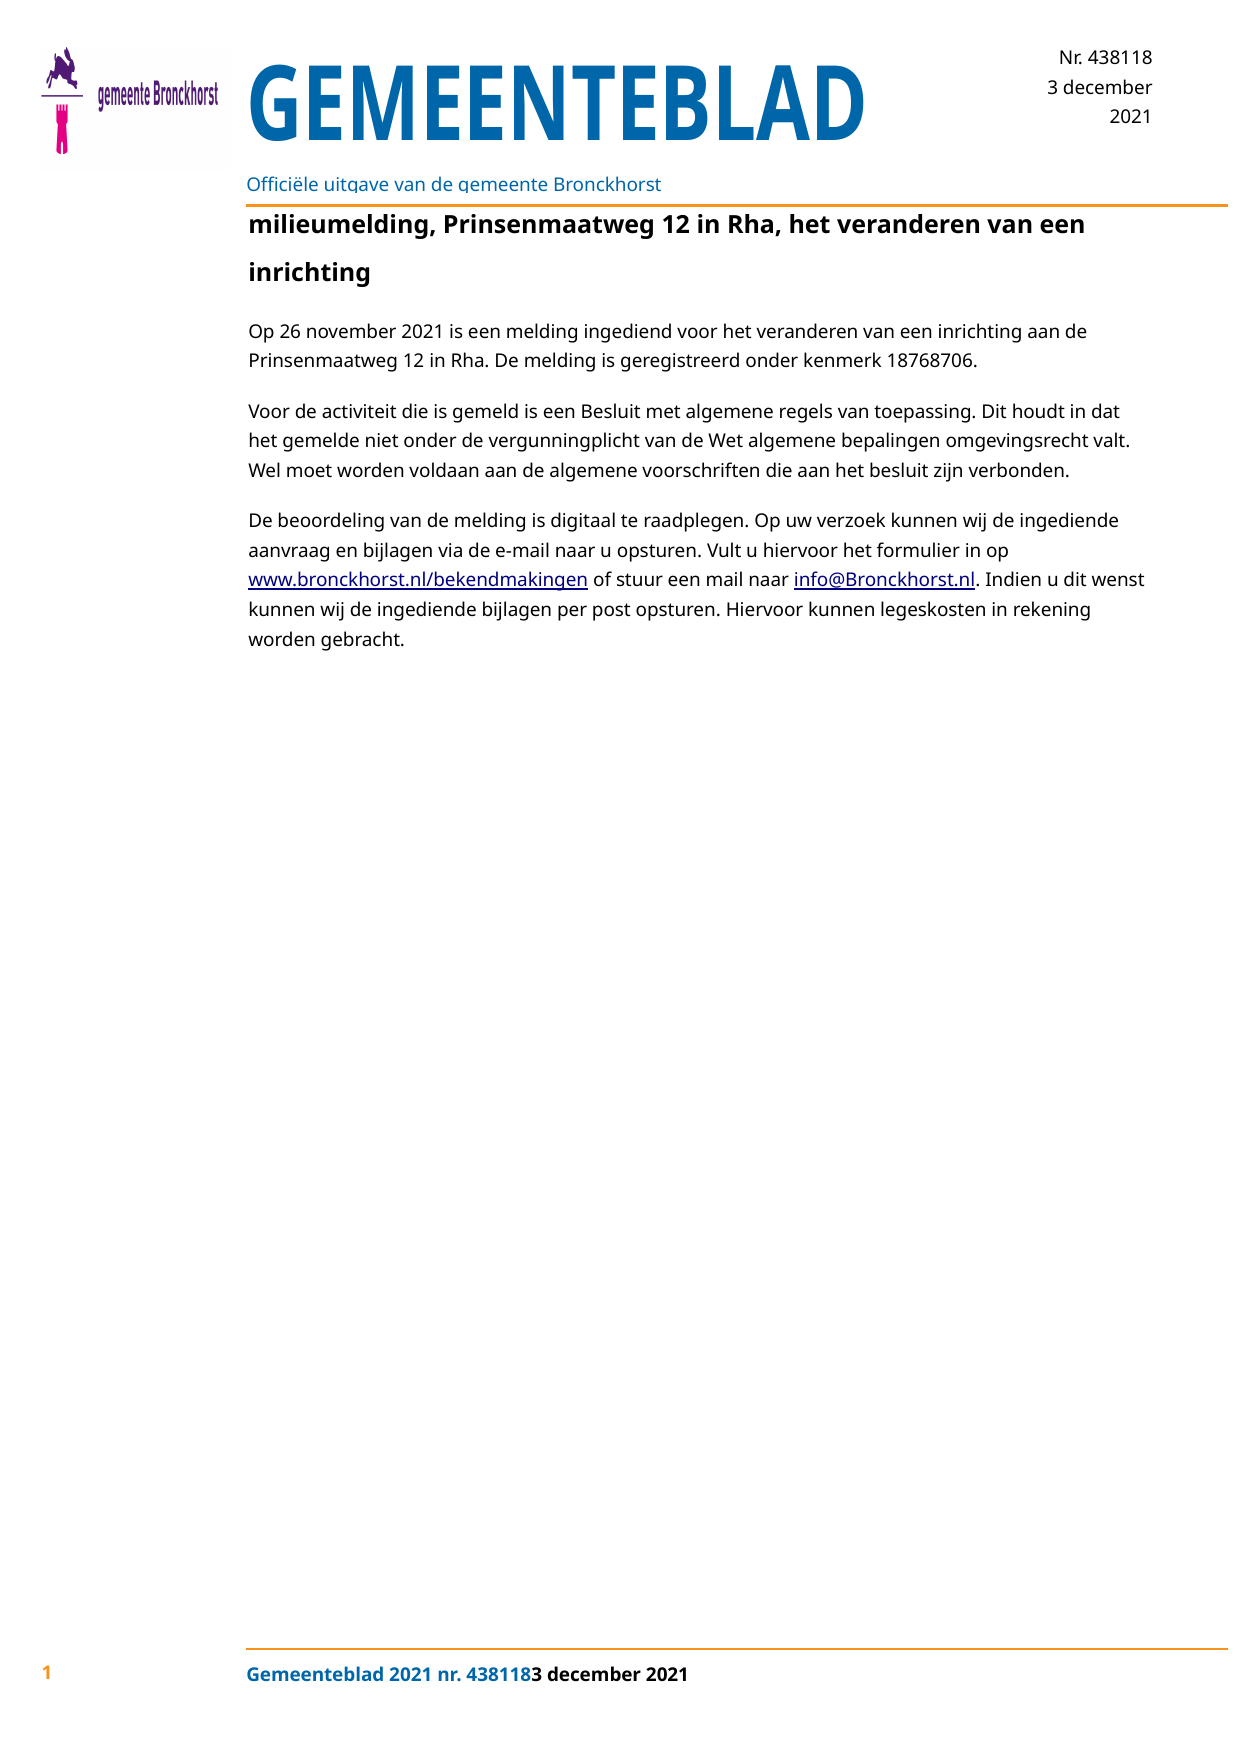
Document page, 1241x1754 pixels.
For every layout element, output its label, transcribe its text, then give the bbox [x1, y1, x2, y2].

text milieumelding, Prinsenmaatweg 12 in Rha, het veranderen van een inrichting [248, 207, 1152, 288]
text Voor de activiteit die is gemeld is een Besluit met algemene regels van toepassing. Dit houdt in dat het gemelde niet onder de vergunningplicht van de Wet algemene bepalingen omgevingsrecht valt. Wel moet worden voldaan aan de algemene voorschriften die aan het besluit zijn verbonden. [248, 398, 1152, 483]
picture [41, 47, 231, 172]
text De beoordeling van de melding is digitaal te raadplegen. Op uw verzoek kunnen wij de ingediende aanvraag en bijlagen via de e-mail naar u opsturen. Vult u hiervoor het formulier in op www.bronckhorst.nl/bekendmakingen of stuur een mail naar info@Bronckhorst.nl. Indien u dit wenst kunnen wij de ingediende bijlagen per post opsturen. Hiervoor kunnen legeskosten in rekening worden gebracht. [248, 507, 1152, 652]
text Op 26 november 2021 is een melding ingediend voor het veranderen van een inrichting aan de Prinsenmaatweg 12 in Rha. De melding is geregistreerd onder kenmerk 18768706. [248, 318, 1152, 373]
